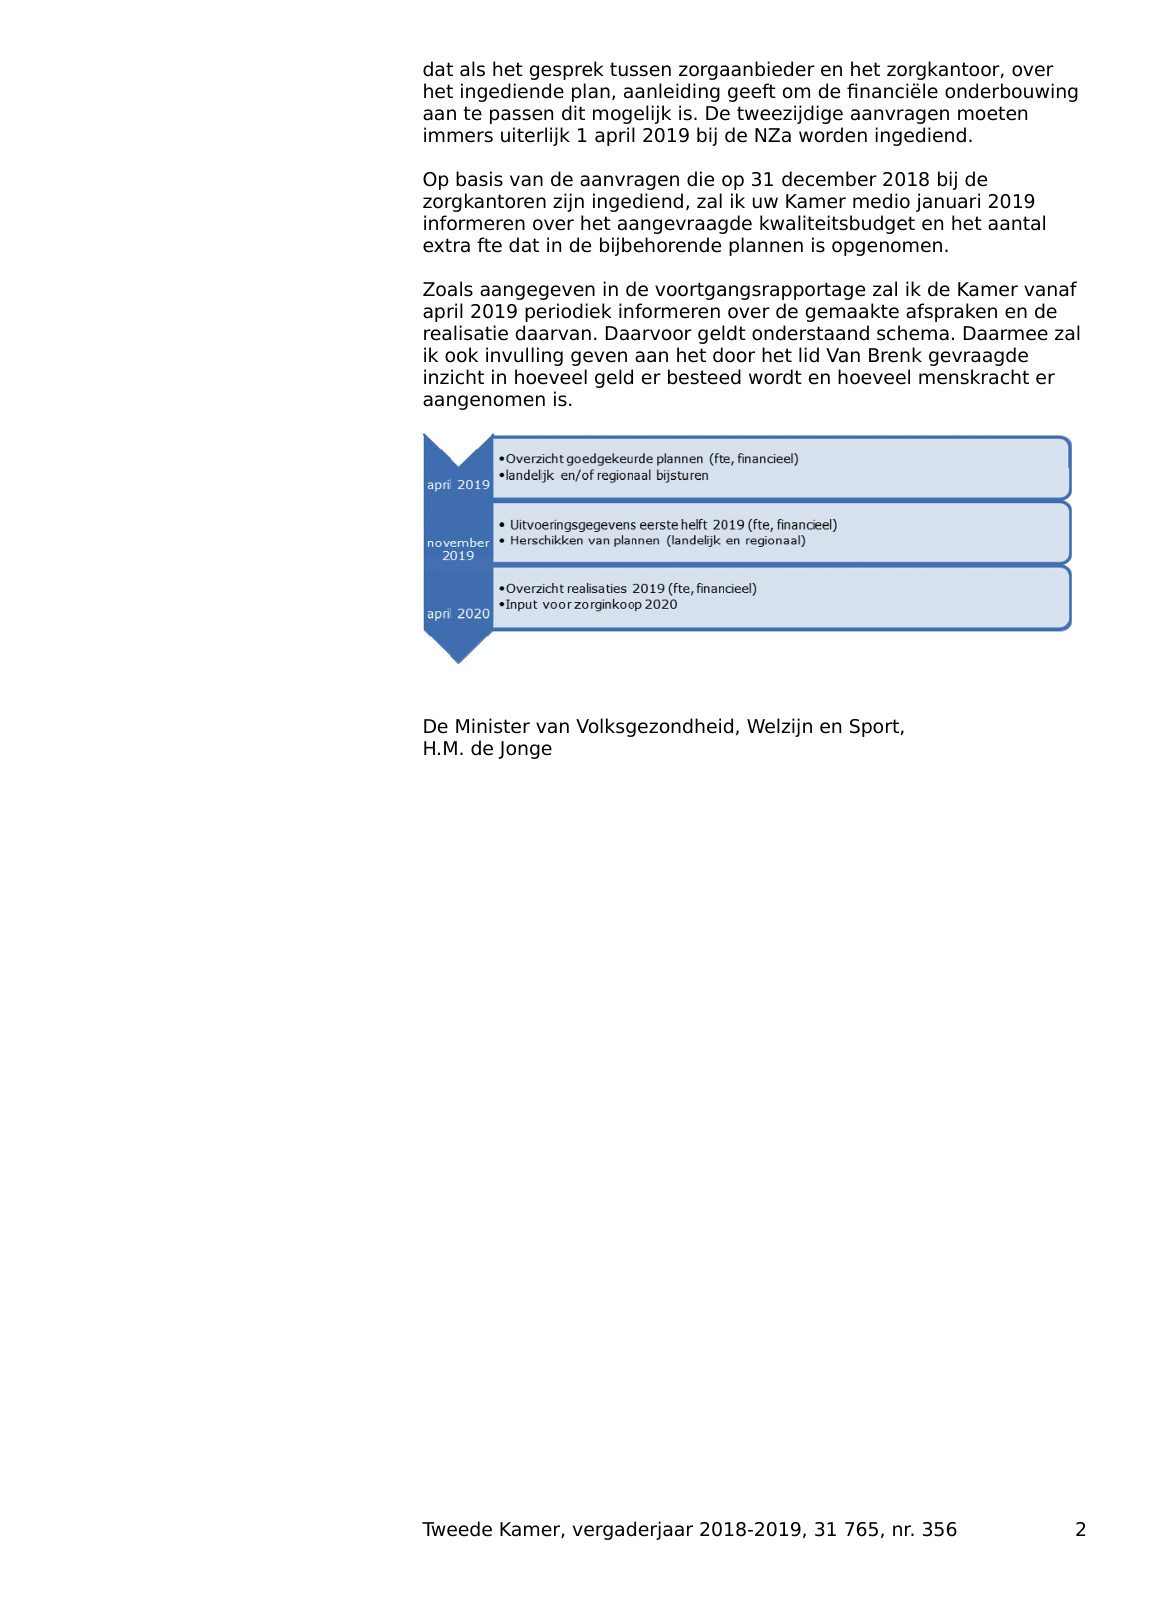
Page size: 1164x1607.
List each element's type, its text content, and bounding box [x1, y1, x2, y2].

picture [422, 433, 1072, 664]
text De Minister van Volksgezondheid, Welzijn en Sport, H.M. de Jonge [422, 716, 1087, 759]
text Zoals aangegeven in de voortgangsrapportage zal ik de Kamer vanaf april 2019 periodiek informeren over de gemaakte afspraken en de realisatie daarvan. Daarvoor geldt onderstaand schema. Daarmee zal ik ook invulling geven aan het door het lid Van Brenk gevraagde inzicht in hoeveel geld er besteed wordt en hoeveel menskracht er aangenomen is. [422, 279, 1087, 411]
text Op basis van de aanvragen die op 31 december 2018 bij de zorgkantoren zijn ingediend, zal ik uw Kamer medio januari 2019 informeren over het aangevraagde kwaliteitsbudget en het aantal extra fte dat in de bijbehorende plannen is opgenomen. [422, 169, 1087, 257]
text dat als het gesprek tussen zorgaanbieder en het zorgkantoor, over het ingediende plan, aanleiding geeft om de financiële onderbouwing aan te passen dit mogelijk is. De tweezijdige aanvragen moeten immers uiterlijk 1 april 2019 bij de NZa worden ingediend. [422, 59, 1087, 147]
